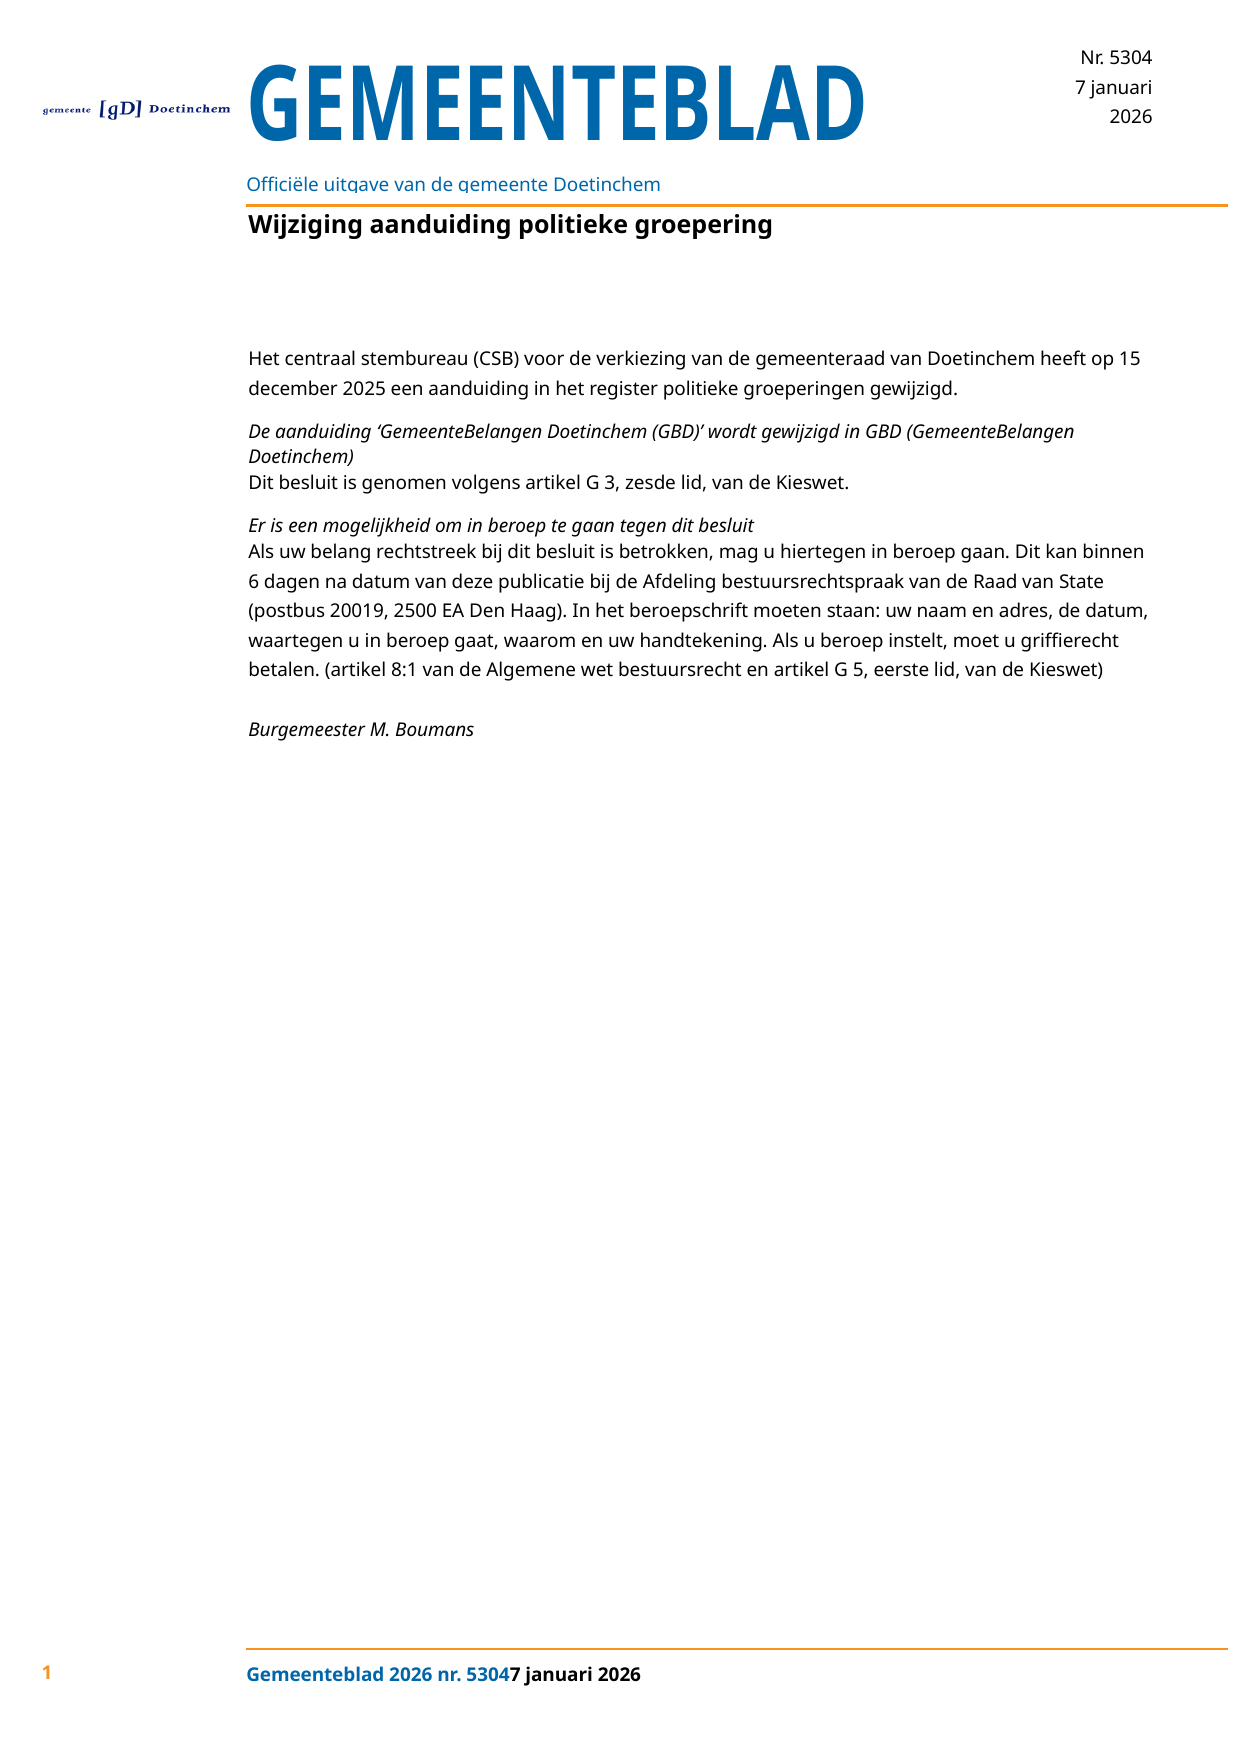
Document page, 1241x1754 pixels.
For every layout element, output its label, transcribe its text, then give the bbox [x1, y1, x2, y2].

text Er is een mogelijkheid om in beroep te gaan tegen dit besluit [248, 513, 1152, 538]
text Het centraal stembureau (CSB) voor de verkiezing van de gemeenteraad van Doetinchem heeft op 15 december 2025 een aanduiding in het register politieke groeperingen gewijzigd. [248, 345, 1152, 401]
text Burgemeester M. Boumans [248, 716, 1152, 742]
text Dit besluit is genomen volgens artikel G 3, zesde lid, van de Kieswet. [248, 469, 1152, 495]
text De aanduiding ‘GemeenteBelangen Doetinchem (GBD)’ wordt gewijzigd in GBD (GemeenteBelangen Doetinchem) [248, 418, 1152, 469]
picture [41, 47, 231, 172]
text Als uw belang rechtstreek bij dit besluit is betrokken, mag u hiertegen in beroep gaan. Dit kan binnen 6 dagen na datum van deze publicatie bij de Afdeling bestuursrechtspraak van de Raad van State (postbus 20019, 2500 EA Den Haag). In het beroepschrift moeten staan: uw naam en adres, de datum, waartegen u in beroep gaat, waarom en uw handtekening. Als u beroep instelt, moet u griffierecht betalen. (artikel 8:1 van de Algemene wet bestuursrecht en artikel G 5, eerste lid, van de Kieswet) [248, 538, 1152, 682]
text Wijziging aanduiding politieke groepering [248, 207, 1152, 241]
